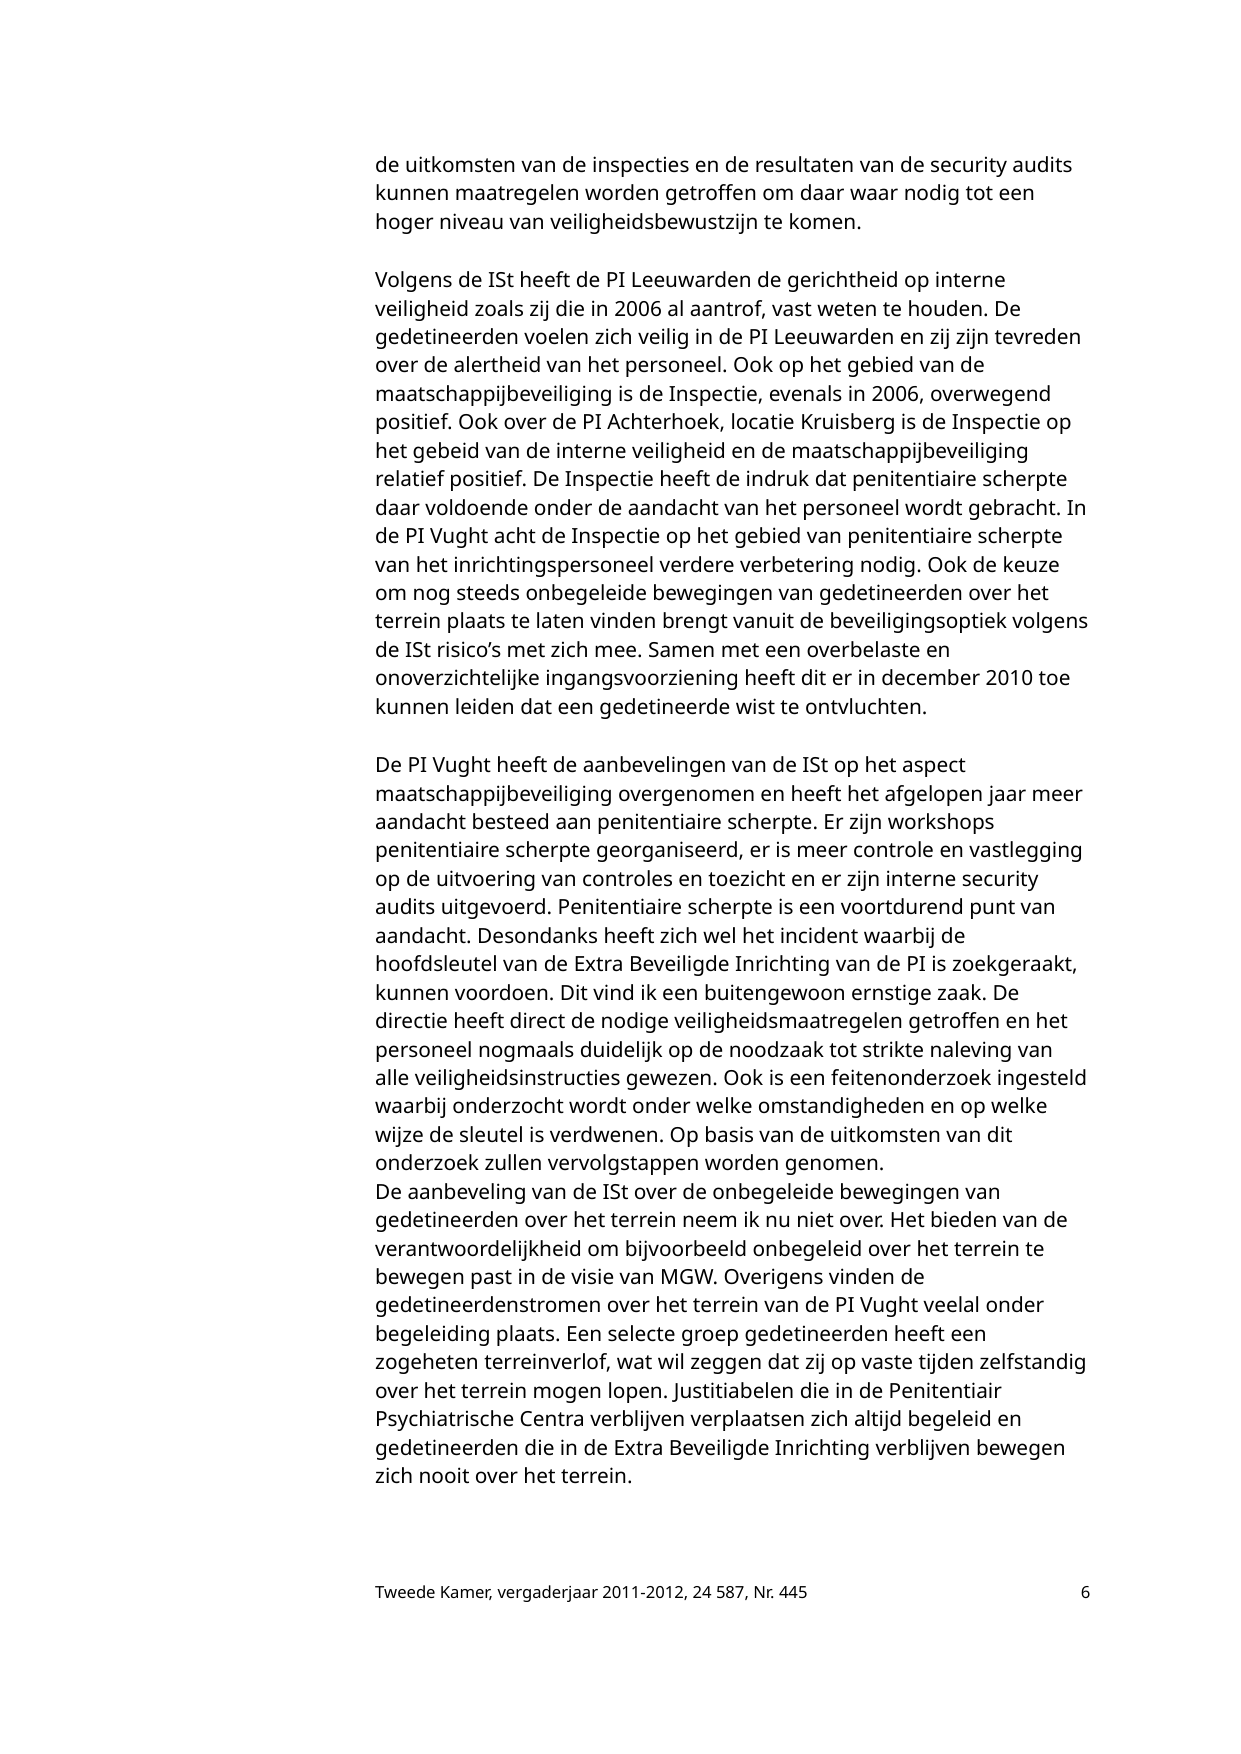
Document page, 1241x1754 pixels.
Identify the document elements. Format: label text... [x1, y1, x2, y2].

text Volgens de ISt heeft de PI Leeuwarden de gerichtheid op interne veiligheid zoals zij die in 2006 al aantrof, vast weten te houden. De gedetineerden voelen zich veilig in de PI Leeuwarden en zij zijn tevreden over de alertheid van het personeel. Ook op het gebied van de maatschappijbeveiliging is de Inspectie, evenals in 2006, overwegend positief. Ook over de PI Achterhoek, locatie Kruisberg is de Inspectie op het gebeid van de interne veiligheid en de maatschappijbeveiliging relatief positief. De Inspectie heeft de indruk dat penitentiaire scherpte daar voldoende onder de aandacht van het personeel wordt gebracht. In de PI Vught acht de Inspectie op het gebied van penitentiaire scherpte van het inrichtingspersoneel verdere verbetering nodig. Ook de keuze om nog steeds onbegeleide bewegingen van gedetineerden over het terrein plaats te laten vinden brengt vanuit de beveiligingsoptiek volgens de ISt risico’s met zich mee. Samen met een overbelaste en onoverzichtelijke ingangsvoorziening heeft dit er in december 2010 toe kunnen leiden dat een gedetineerde wist te ontvluchten. [375, 265, 1090, 720]
text De PI Vught heeft de aanbevelingen van de ISt op het aspect maatschappijbeveiliging overgenomen en heeft het afgelopen jaar meer aandacht besteed aan penitentiaire scherpte. Er zijn workshops penitentiaire scherpte georganiseerd, er is meer controle en vastlegging op de uitvoering van controles en toezicht en er zijn interne security audits uitgevoerd. Penitentiaire scherpte is een voortdurend punt van aandacht. Desondanks heeft zich wel het incident waarbij de hoofdsleutel van de Extra Beveiligde Inrichting van de PI is zoekgeraakt, kunnen voordoen. Dit vind ik een buitengewoon ernstige zaak. De directie heeft direct de nodige veiligheidsmaatregelen getroffen en het personeel nogmaals duidelijk op de noodzaak tot strikte naleving van alle veiligheidsinstructies gewezen. Ook is een feitenonderzoek ingesteld waarbij onderzocht wordt onder welke omstandigheden en op welke wijze de sleutel is verdwenen. Op basis van de uitkomsten van dit onderzoek zullen vervolgstappen worden genomen. [375, 750, 1090, 1177]
text de uitkomsten van de inspecties en de resultaten van de security audits kunnen maatregelen worden getroffen om daar waar nodig tot een hoger niveau van veiligheidsbewustzijn te komen. [375, 150, 1090, 235]
text De aanbeveling van de ISt over de onbegeleide bewegingen van gedetineerden over het terrein neem ik nu niet over. Het bieden van de verantwoordelijkheid om bijvoorbeeld onbegeleid over het terrein te bewegen past in de visie van MGW. Overigens vinden de gedetineerdenstromen over het terrein van de PI Vught veelal onder begeleiding plaats. Een selecte groep gedetineerden heeft een zogeheten terreinverlof, wat wil zeggen dat zij op vaste tijden zelfstandig over het terrein mogen lopen. Justitiabelen die in de Penitentiair Psychiatrische Centra verblijven verplaatsen zich altijd begeleid en gedetineerden die in de Extra Beveiligde Inrichting verblijven bewegen zich nooit over het terrein. [375, 1177, 1090, 1490]
